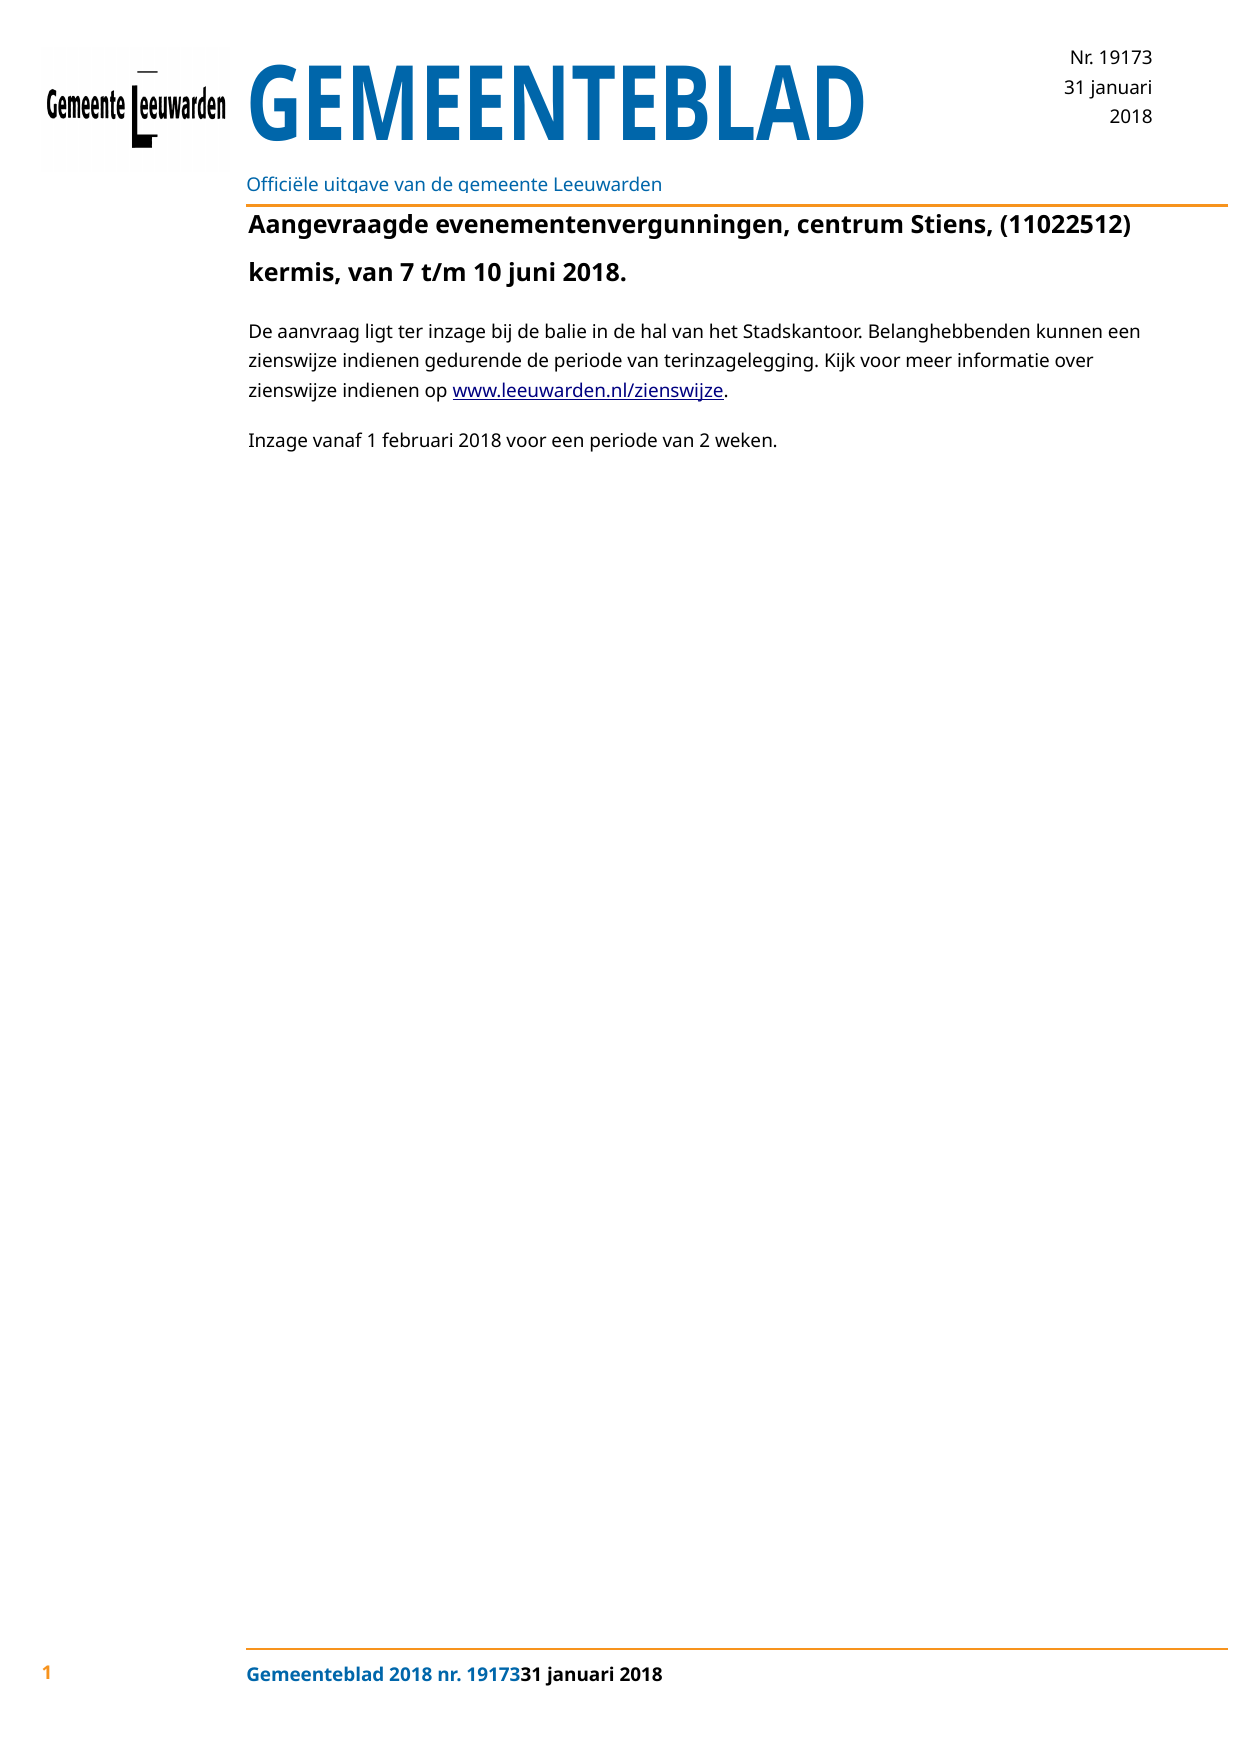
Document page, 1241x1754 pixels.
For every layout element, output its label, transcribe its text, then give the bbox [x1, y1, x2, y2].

picture [41, 47, 231, 172]
text Inzage vanaf 1 februari 2018 voor een periode van 2 weken. [248, 427, 1152, 453]
text Aangevraagde evenementenvergunningen, centrum Stiens, (11022512) kermis, van 7 t/m 10 juni 2018. [248, 207, 1152, 288]
text De aanvraag ligt ter inzage bij de balie in de hal van het Stadskantoor. Belanghebbenden kunnen een zienswijze indienen gedurende de periode van terinzagelegging. Kijk voor meer informatie over zienswijze indienen op www.leeuwarden.nl/zienswijze. [248, 318, 1152, 403]
